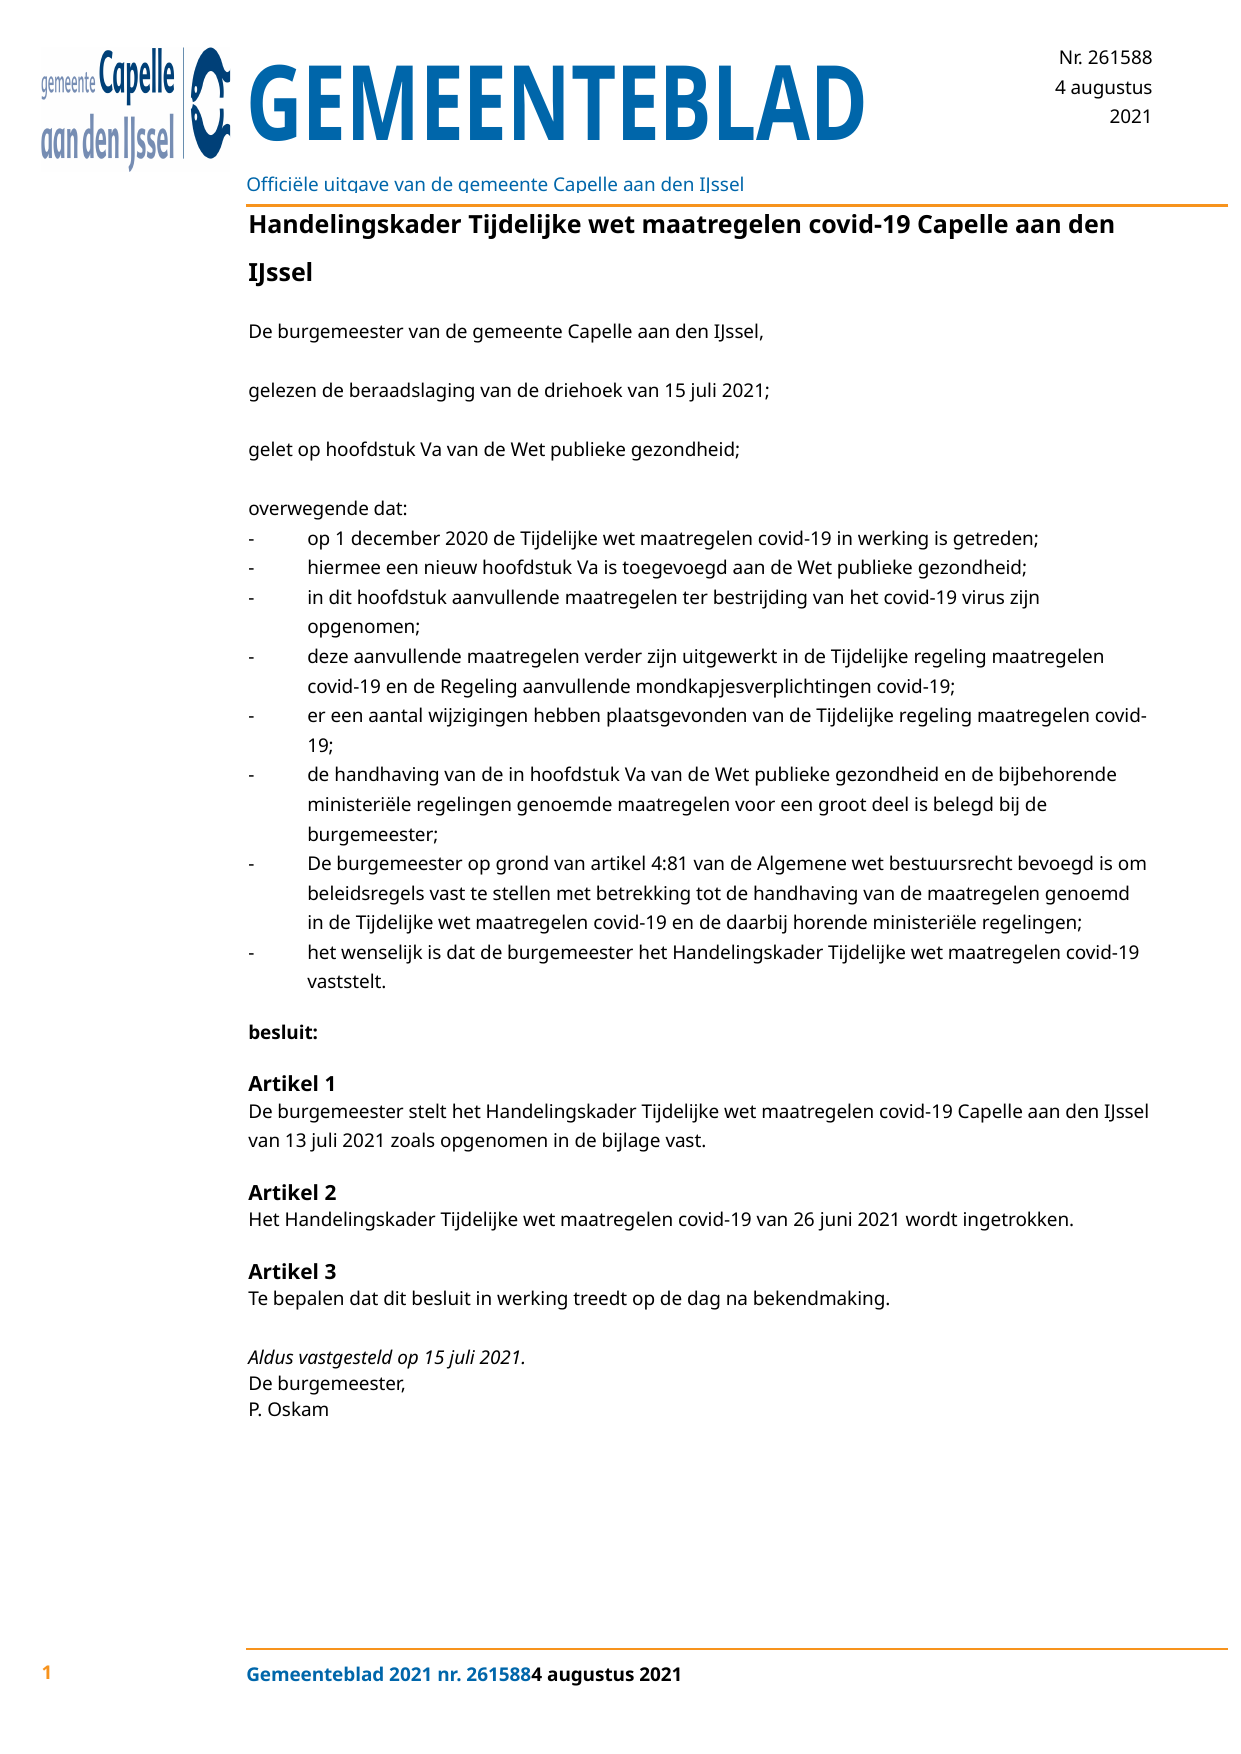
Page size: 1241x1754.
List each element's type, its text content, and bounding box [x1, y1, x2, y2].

text P. Oskam [248, 1396, 1152, 1422]
list De burgemeester op grond van artikel 4:81 van de Algemene wet bestuursrecht bevoegd is om beleidsregels vast te stellen met betrekking tot de handhaving van de maatregelen genoemd in de Tijdelijke wet maatregelen covid-19 en de daarbij horende ministeriële regelingen; [248, 850, 1152, 935]
text Te bepalen dat dit besluit in werking treedt op de dag na bekendmaking. [248, 1285, 1152, 1311]
text gelet op hoofdstuk Va van de Wet publieke gezondheid; [248, 436, 1152, 462]
list er een aantal wijzigingen hebben plaatsgevonden van de Tijdelijke regeling maatregelen covid-19; [248, 702, 1152, 758]
text Artikel 2 [248, 1178, 1152, 1206]
text De burgemeester van de gemeente Capelle aan den IJssel, [248, 318, 1152, 344]
list in dit hoofdstuk aanvullende maatregelen ter bestrijding van het covid-19 virus zijn opgenomen; [248, 584, 1152, 639]
list de handhaving van de in hoofdstuk Va van de Wet publieke gezondheid en de bijbehorende ministeriële regelingen genoemde maatregelen voor een groot deel is belegd bij de burgemeester; [248, 762, 1152, 847]
text De burgemeester stelt het Handelingskader Tijdelijke wet maatregelen covid-19 Capelle aan den IJssel van 13 juli 2021 zoals opgenomen in de bijlage vast. [248, 1098, 1152, 1153]
list deze aanvullende maatregelen verder zijn uitgewerkt in de Tijdelijke regeling maatregelen covid-19 en de Regeling aanvullende mondkapjesverplichtingen covid-19; [248, 643, 1152, 699]
list op 1 december 2020 de Tijdelijke wet maatregelen covid-19 in werking is getreden; [248, 525, 1152, 551]
text Artikel 1 [248, 1069, 1152, 1098]
picture [41, 47, 231, 172]
list het wenselijk is dat de burgemeester het Handelingskader Tijdelijke wet maatregelen covid-19 vaststelt. [248, 939, 1152, 994]
text Handelingskader Tijdelijke wet maatregelen covid-19 Capelle aan den IJssel [248, 207, 1152, 288]
text Het Handelingskader Tijdelijke wet maatregelen covid-19 van 26 juni 2021 wordt ingetrokken. [248, 1206, 1152, 1232]
text De burgemeester, [248, 1370, 1152, 1396]
text besluit: [248, 1019, 1152, 1045]
text Artikel 3 [248, 1257, 1152, 1285]
text gelezen de beraadslaging van de driehoek van 15 juli 2021; [248, 377, 1152, 403]
list hiermee een nieuw hoofdstuk Va is toegevoegd aan de Wet publieke gezondheid; [248, 554, 1152, 580]
text overwegende dat: [248, 495, 1152, 521]
text Aldus vastgesteld op 15 juli 2021. [248, 1344, 1152, 1370]
